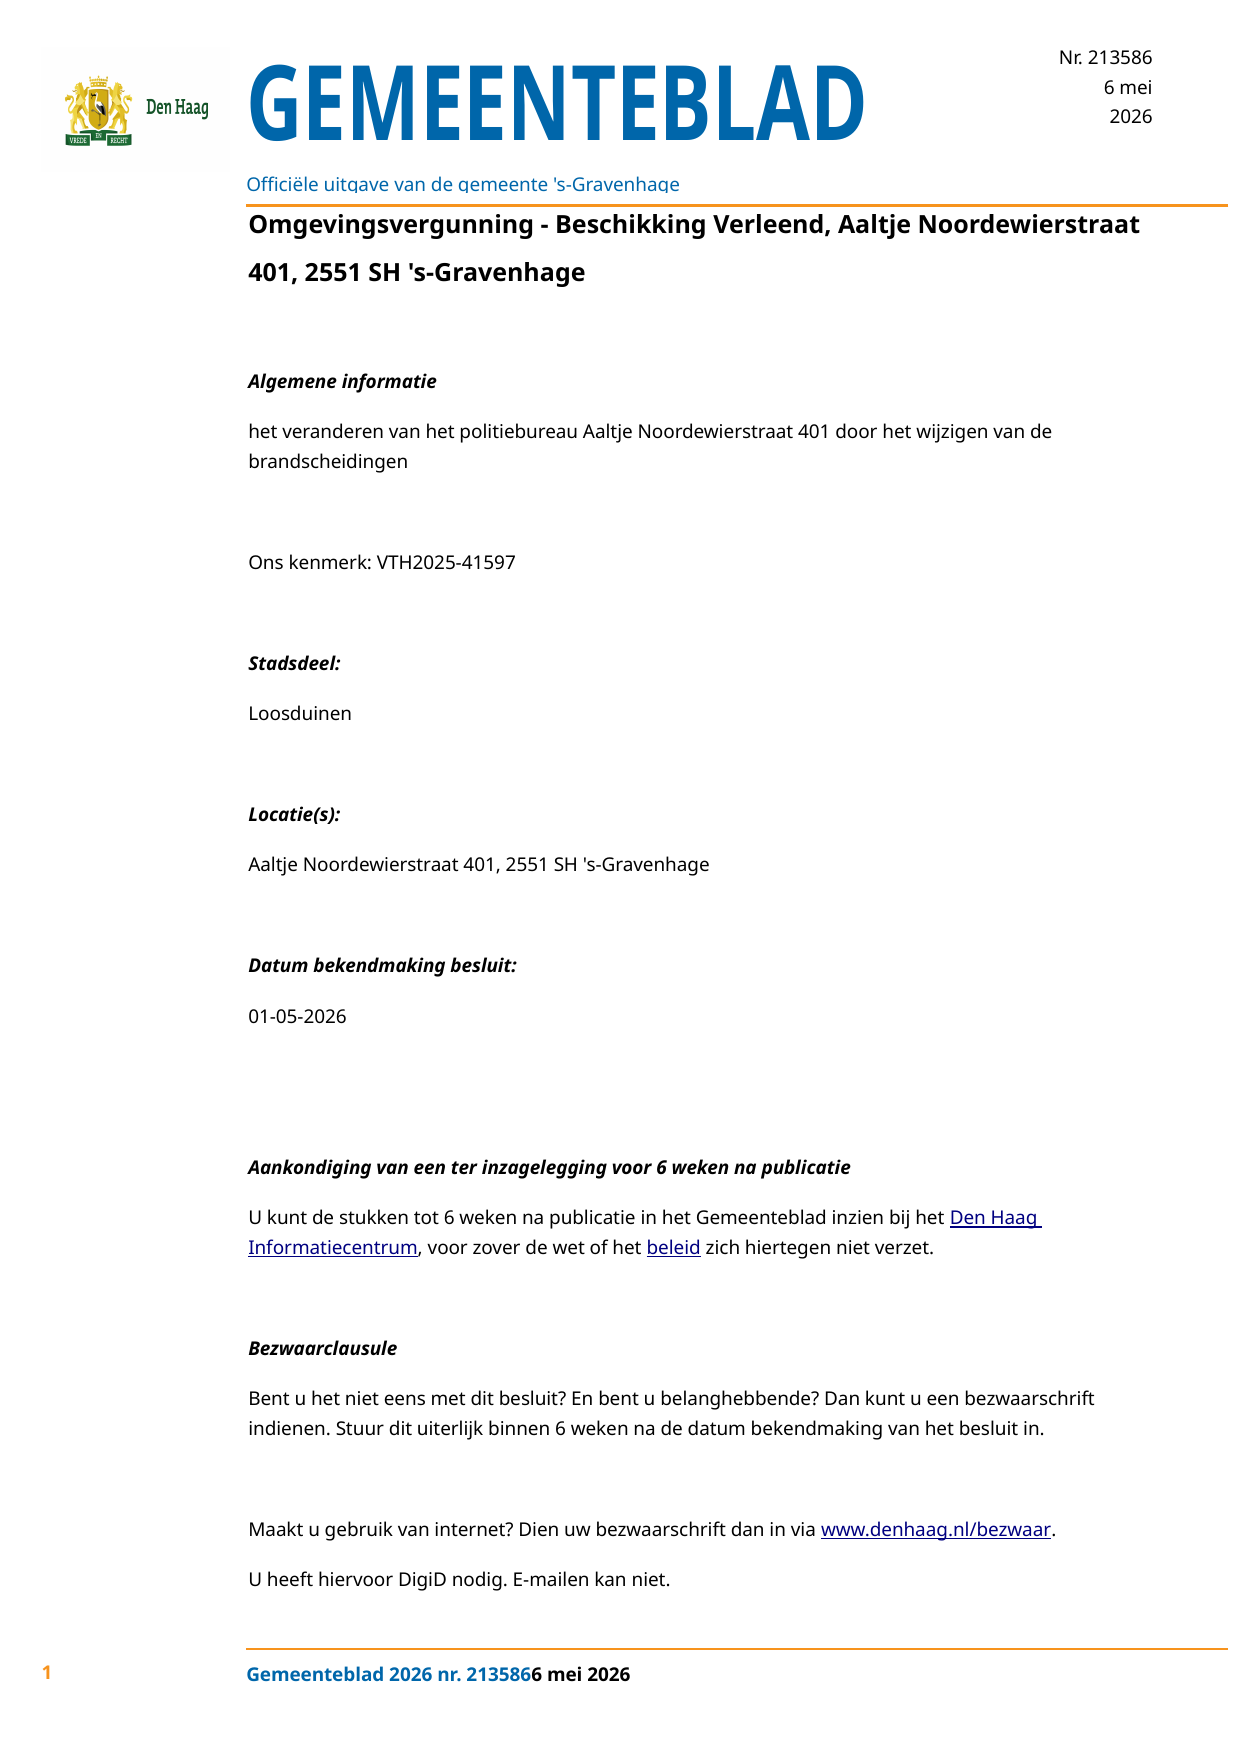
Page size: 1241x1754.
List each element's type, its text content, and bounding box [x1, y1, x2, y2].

picture [41, 47, 231, 172]
text U heeft hiervoor DigiD nodig. E-mailen kan niet. [248, 1566, 1152, 1592]
text Algemene informatie [248, 368, 1152, 394]
text Bent u het niet eens met dit besluit? En bent u belanghebbende? Dan kunt u een bezwaarschrift indienen. Stuur dit uiterlijk binnen 6 weken na de datum bekendmaking van het besluit in. [248, 1385, 1152, 1441]
text Maakt u gebruik van internet? Dien uw bezwaarschrift dan in via www.denhaag.nl/bezwaar. [248, 1516, 1152, 1542]
text het veranderen van het politiebureau Aaltje Noordewierstraat 401 door het wijzigen van de brandscheidingen [248, 419, 1152, 474]
text Ons kenmerk: VTH2025-41597 [248, 549, 1152, 575]
text 01-05-2026 [248, 1003, 1152, 1029]
text U kunt de stukken tot 6 weken na publicatie in het Gemeenteblad inzien bij het Den Haag Informatiecentrum, voor zover de wet of het beleid zich hiertegen niet verzet. [248, 1204, 1152, 1260]
text Datum bekendmaking besluit: [248, 952, 1152, 978]
text Loosduinen [248, 700, 1152, 726]
text Aankondiging van een ter inzagelegging voor 6 weken na publicatie [248, 1154, 1152, 1180]
text Locatie(s): [248, 801, 1152, 827]
text Aaltje Noordewierstraat 401, 2551 SH 's-Gravenhage [248, 852, 1152, 877]
text Stadsdeel: [248, 650, 1152, 676]
text Omgevingsvergunning - Beschikking Verleend, Aaltje Noordewierstraat 401, 2551 SH 's-Gravenhage [248, 207, 1152, 288]
text Bezwaarclausule [248, 1335, 1152, 1361]
